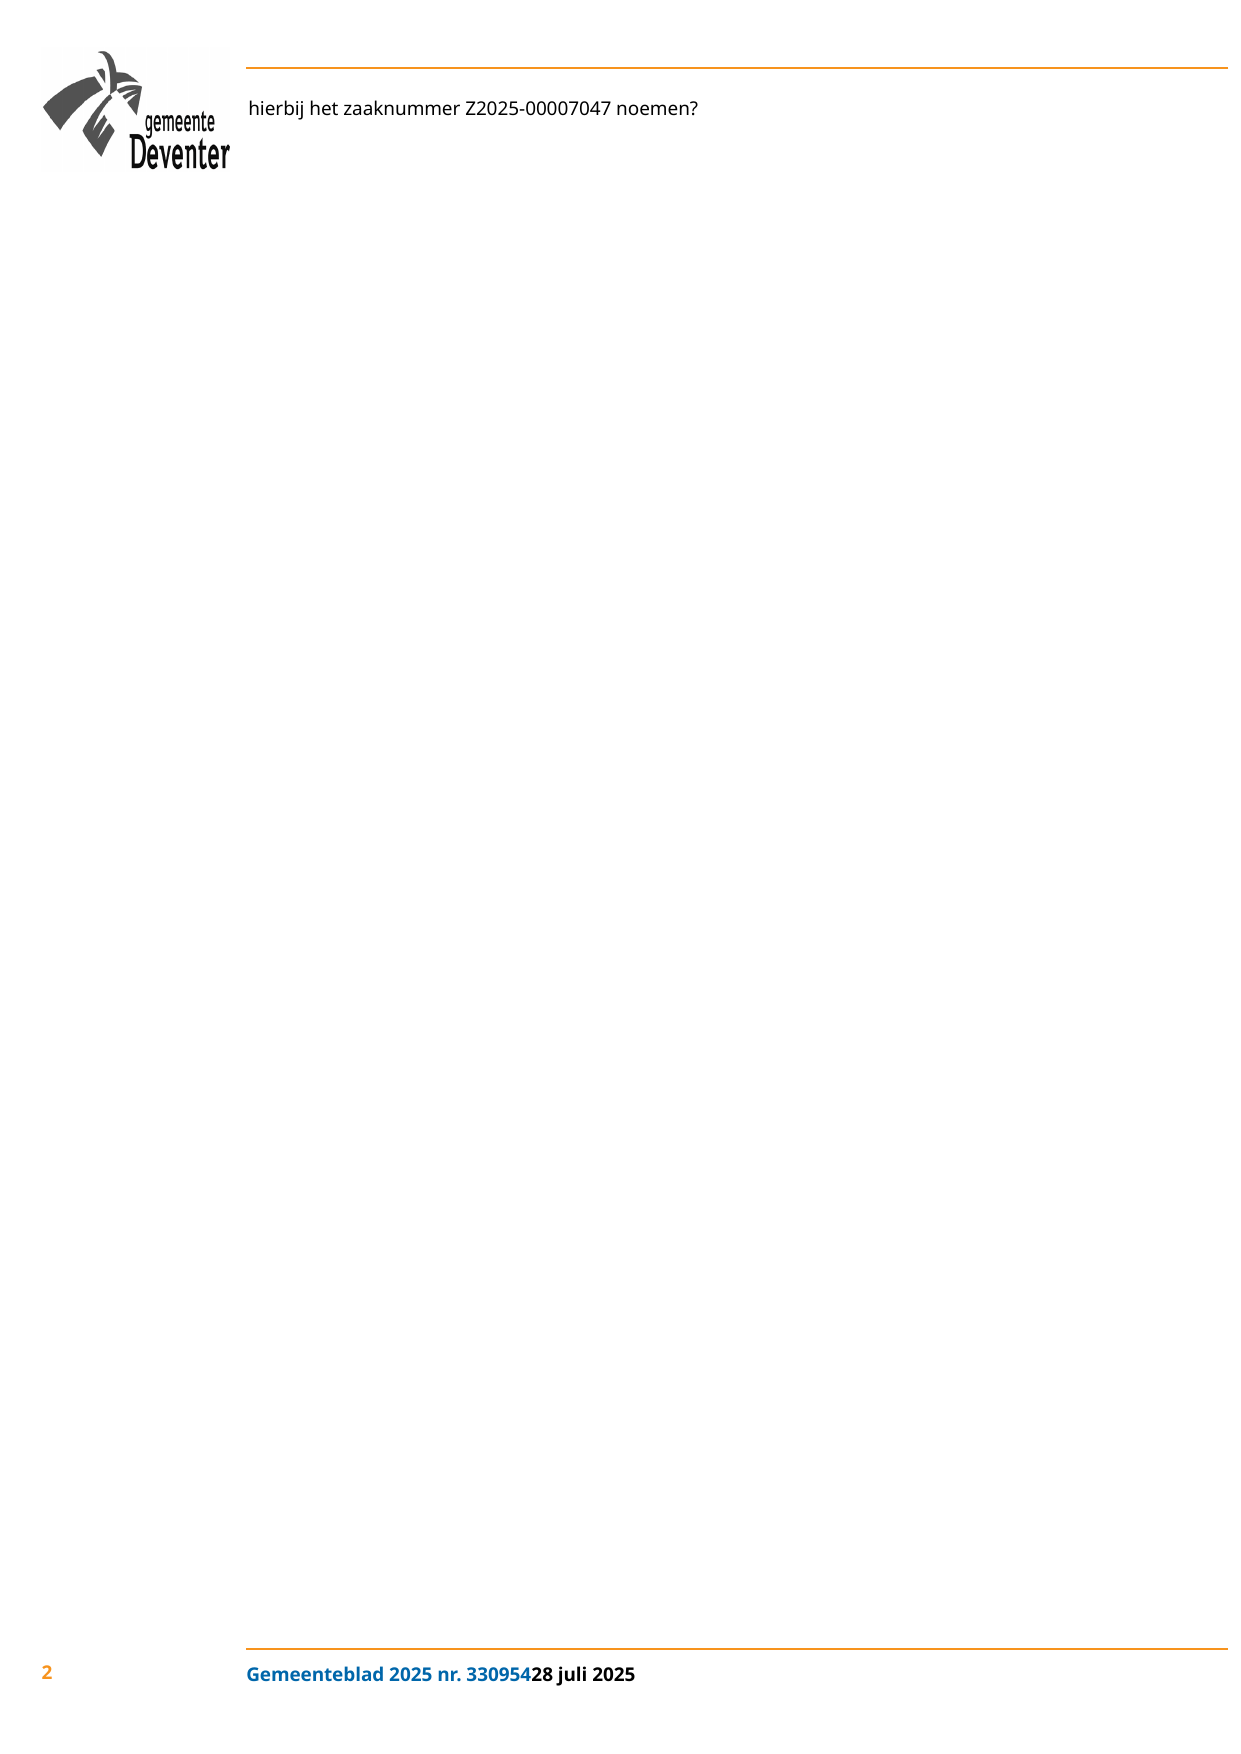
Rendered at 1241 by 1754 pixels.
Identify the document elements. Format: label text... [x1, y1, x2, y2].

text hierbij het zaaknummer Z2025-00007047 noemen? [248, 95, 1152, 121]
picture [41, 47, 231, 172]
